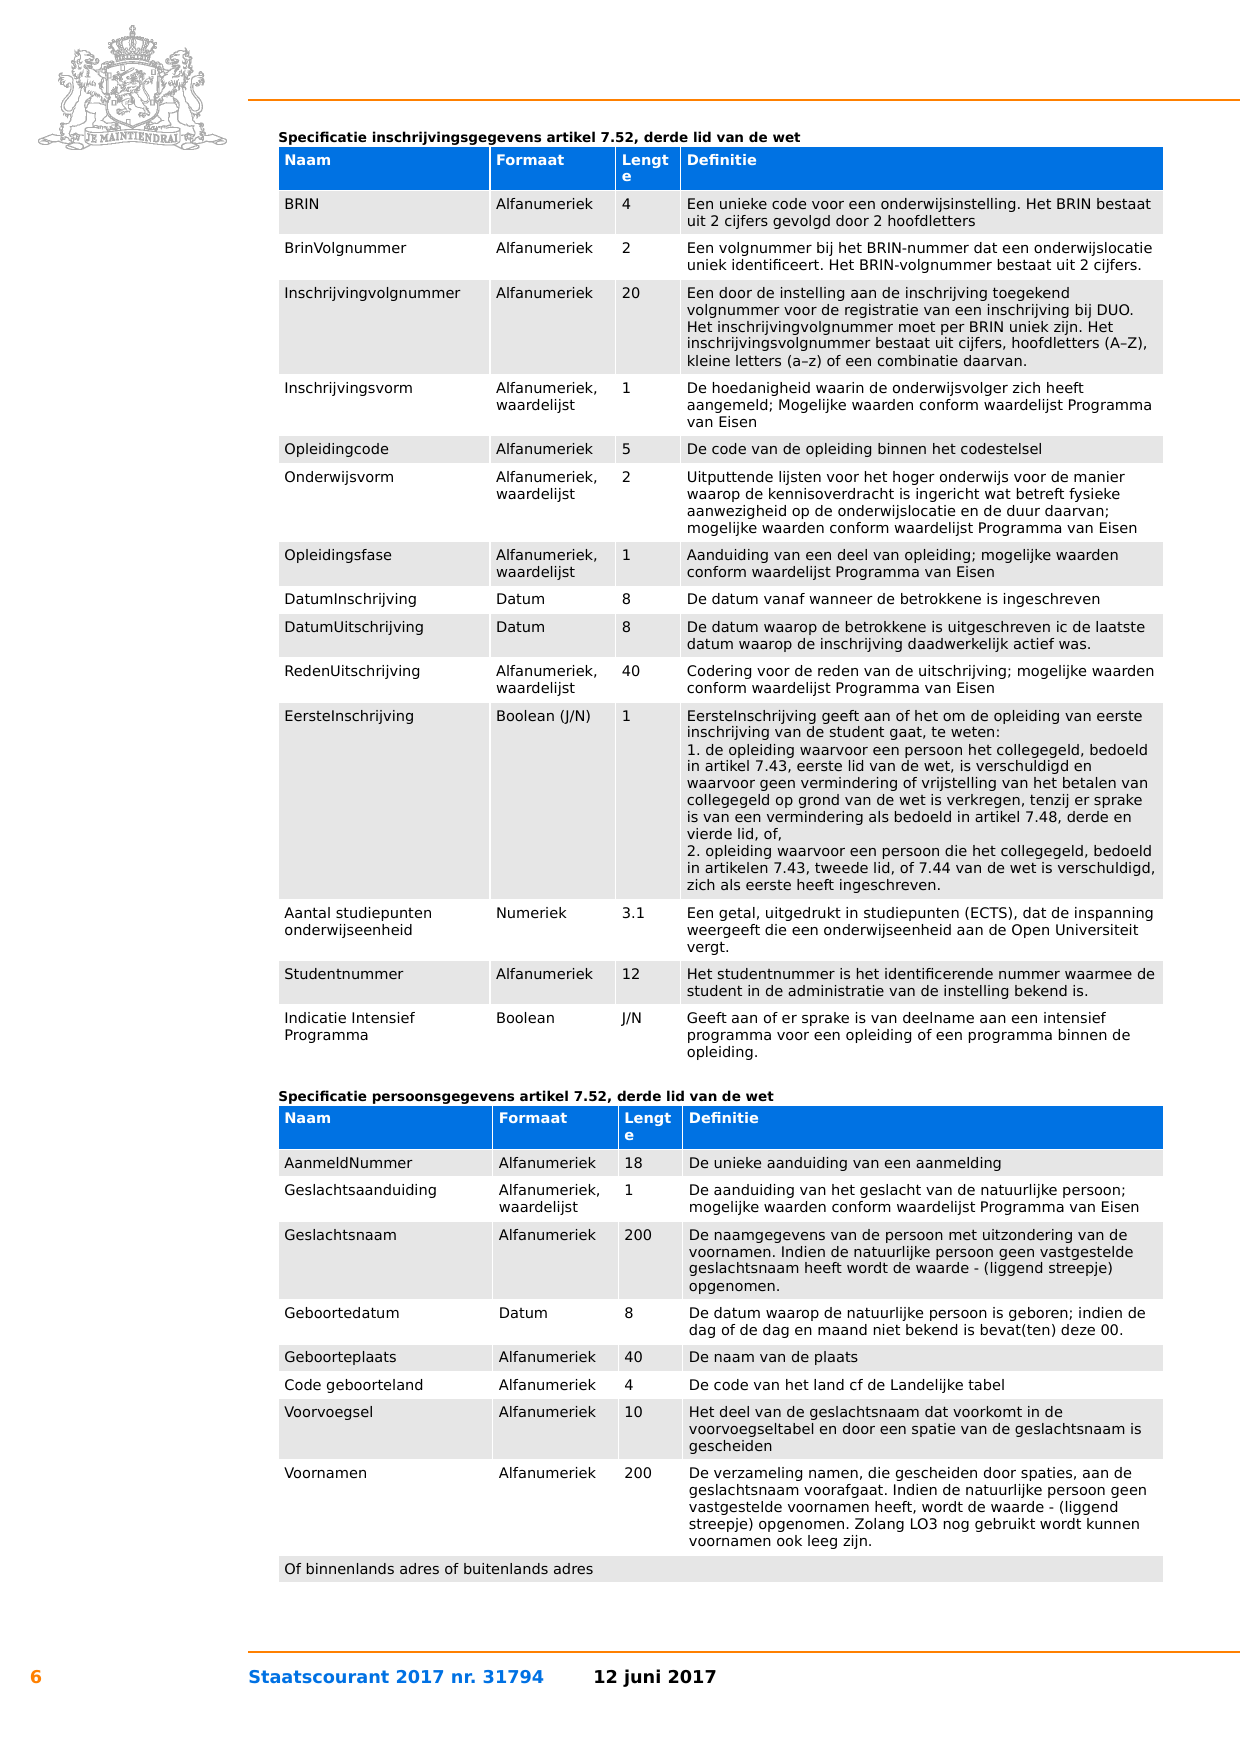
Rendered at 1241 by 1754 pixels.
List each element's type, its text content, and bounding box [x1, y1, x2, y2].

table_cell Geboortedatum [279, 1300, 492, 1343]
table_cell Inschrijvingsvorm [279, 375, 489, 435]
table_cell Studentnummer [279, 961, 489, 1004]
table_cell Alfanumeriek [493, 1345, 618, 1371]
table_cell Alfanumeriek [493, 1399, 618, 1459]
table_cell Boolean (J/N) [491, 703, 615, 899]
table_cell Een getal, uitgedrukt in studiepunten (ECTS), dat de inspanning weergeeft die een onderwijseenheid aan de Open Universiteit vergt. [681, 900, 1163, 960]
table_cell Lengte [616, 147, 680, 190]
table_cell De code van het land cf de Landelijke tabel [683, 1372, 1163, 1398]
table_cell Geeft aan of er sprake is van deelname aan een intensief programma voor een opleiding of een programma binnen de opleiding. [681, 1006, 1163, 1066]
table_cell 5 [616, 436, 680, 463]
table_cell 2 [616, 464, 680, 541]
table_cell Alfanumeriek [493, 1150, 618, 1176]
table_cell Naam [279, 147, 489, 190]
table_cell De datum waarop de natuurlijke persoon is geboren; indien de dag of de dag en maand niet bekend is bevat(ten) deze 00. [683, 1300, 1163, 1343]
table_cell 20 [616, 280, 680, 374]
table_cell De unieke aanduiding van een aanmelding [683, 1150, 1163, 1176]
table_cell De verzameling namen, die gescheiden door spaties, aan de geslachtsnaam voorafgaat. Indien de natuurlijke persoon geen vastgestelde voornamen heeft, wordt de waarde - (liggend streepje) opgenomen. Zolang LO3 nog gebruikt wordt kunnen voornamen ook leeg zijn. [683, 1461, 1163, 1555]
table_cell Een door de instelling aan de inschrijving toegekend volgnummer voor de registratie van een inschrijving bij DUO. Het inschrijvingvolgnummer moet per BRIN uniek zijn. Het inschrijvingsvolgnummer bestaat uit cijfers, hoofdletters (A–Z), kleine letters (a–z) of een combinatie daarvan. [681, 280, 1163, 374]
table_cell Geslachtsnaam [279, 1222, 492, 1299]
table_cell Formaat [493, 1106, 618, 1149]
table_cell Opleidingcode [279, 436, 489, 463]
table_cell 4 [616, 191, 680, 234]
table_cell Alfanumeriek [491, 961, 615, 1004]
table_cell Alfanumeriek [493, 1461, 618, 1555]
table_cell De datum waarop de betrokkene is uitgeschreven ic de laatste datum waarop de inschrijving daadwerkelijk actief was. [681, 614, 1163, 657]
table_cell EersteInschrijving [279, 703, 489, 899]
table_cell Lengte [619, 1106, 682, 1149]
table_cell Onderwijsvorm [279, 464, 489, 541]
table_cell De hoedanigheid waarin de onderwijsvolger zich heeft aangemeld; Mogelijke waarden conform waardelijst Programma van Eisen [681, 375, 1163, 435]
table_cell Indicatie Intensief Programma [279, 1006, 489, 1066]
table_cell Alfanumeriek [493, 1222, 618, 1299]
table_cell Numeriek [491, 900, 615, 960]
table_cell Uitputtende lijsten voor het hoger onderwijs voor de manier waarop de kennisoverdracht is ingericht wat betreft fysieke aanwezigheid op de onderwijslocatie en de duur daarvan; mogelijke waarden conform waardelijst Programma van Eisen [681, 464, 1163, 541]
table_cell J/N [616, 1006, 680, 1066]
table_cell Alfanumeriek [491, 280, 615, 374]
table_cell De naamgegevens van de persoon met uitzondering van de voornamen. Indien de natuurlijke persoon geen vastgestelde geslachtsnaam heeft wordt de waarde - (liggend streepje) opgenomen. [683, 1222, 1163, 1299]
picture [38, 25, 227, 150]
table_cell 40 [616, 658, 680, 702]
table_header Specificatie persoonsgegevens artikel 7.52, derde lid van de wet [278, 1089, 1163, 1104]
table_cell Geslachtsaanduiding [279, 1178, 492, 1221]
table_cell DatumUitschrijving [279, 614, 489, 657]
table_cell 3.1 [616, 900, 680, 960]
table_cell Alfanumeriek, waardelijst [491, 464, 615, 541]
table_cell Alfanumeriek, waardelijst [491, 658, 615, 702]
table_header Specificatie inschrijvingsgegevens artikel 7.52, derde lid van de wet [278, 130, 1163, 146]
table_cell 200 [619, 1461, 682, 1555]
table_cell Geboorteplaats [279, 1345, 492, 1371]
table_cell 8 [619, 1300, 682, 1343]
table_cell Alfanumeriek [491, 191, 615, 234]
table_cell BRIN [279, 191, 489, 234]
table_cell Alfanumeriek, waardelijst [493, 1178, 618, 1221]
table_cell RedenUitschrijving [279, 658, 489, 702]
table_cell 1 [616, 542, 680, 586]
table_cell De code van de opleiding binnen het codestelsel [681, 436, 1163, 463]
table_cell 1 [619, 1178, 682, 1221]
table_cell EersteInschrijving geeft aan of het om de opleiding van eerste inschrijving van de student gaat, te weten: 1. de opleiding waarvoor een persoon het collegegeld, bedoeld in artikel 7.43, eerste lid van de wet, is verschuldigd en waarvoor geen vermindering of vrijstelling van het betalen van collegegeld op grond van de wet is verkregen, tenzij er sprake is van een vermindering als bedoeld in artikel 7.48, derde en vierde lid, of, 2. opleiding waarvoor een persoon die het collegegeld, bedoeld in artikelen 7.43, tweede lid, of 7.44 van de wet is verschuldigd, zich als eerste heeft ingeschreven. [681, 703, 1163, 899]
table_cell Een unieke code voor een onderwijsinstelling. Het BRIN bestaat uit 2 cijfers gevolgd door 2 hoofdletters [681, 191, 1163, 234]
table_cell Alfanumeriek, waardelijst [491, 542, 615, 586]
table_cell De datum vanaf wanneer de betrokkene is ingeschreven [681, 587, 1163, 613]
table_cell Alfanumeriek [491, 235, 615, 279]
table_cell Definitie [683, 1106, 1163, 1149]
table_cell Aanduiding van een deel van opleiding; mogelijke waarden conform waardelijst Programma van Eisen [681, 542, 1163, 586]
table_cell 12 [616, 961, 680, 1004]
table_cell 10 [619, 1399, 682, 1459]
table_cell Codering voor de reden van de uitschrijving; mogelijke waarden conform waardelijst Programma van Eisen [681, 658, 1163, 702]
table_cell 18 [619, 1150, 682, 1176]
table_cell 40 [619, 1345, 682, 1371]
table_cell Alfanumeriek [491, 436, 615, 463]
table_cell Formaat [491, 147, 615, 190]
table_cell De aanduiding van het geslacht van de natuurlijke persoon; mogelijke waarden conform waardelijst Programma van Eisen [683, 1178, 1163, 1221]
table_cell Het deel van de geslachtsnaam dat voorkomt in de voorvoegseltabel en door een spatie van de geslachtsnaam is gescheiden [683, 1399, 1163, 1459]
table_cell Voornamen [279, 1461, 492, 1555]
table_cell Alfanumeriek, waardelijst [491, 375, 615, 435]
table_cell DatumInschrijving [279, 587, 489, 613]
table_cell Een volgnummer bij het BRIN-nummer dat een onderwijslocatie uniek identificeert. Het BRIN-volgnummer bestaat uit 2 cijfers. [681, 235, 1163, 279]
table_cell 8 [616, 587, 680, 613]
table_cell De naam van de plaats [683, 1345, 1163, 1371]
table_cell Datum [491, 587, 615, 613]
table_cell BrinVolgnummer [279, 235, 489, 279]
table_cell Voorvoegsel [279, 1399, 492, 1459]
table_cell Inschrijvingvolgnummer [279, 280, 489, 374]
table_cell Definitie [681, 147, 1163, 190]
table_cell Code geboorteland [279, 1372, 492, 1398]
table_cell 1 [616, 703, 680, 899]
table_cell Of binnenlands adres of buitenlands adres [279, 1556, 1163, 1582]
table_cell Naam [279, 1106, 492, 1149]
table_cell Alfanumeriek [493, 1372, 618, 1398]
table_cell 8 [616, 614, 680, 657]
table_cell Aantal studiepunten onderwijseenheid [279, 900, 489, 960]
table_cell Het studentnummer is het identificerende nummer waarmee de student in de administratie van de instelling bekend is. [681, 961, 1163, 1004]
table_cell Datum [491, 614, 615, 657]
table_cell 200 [619, 1222, 682, 1299]
table_cell 4 [619, 1372, 682, 1398]
table_cell 1 [616, 375, 680, 435]
table_cell Boolean [491, 1006, 615, 1066]
table_cell AanmeldNummer [279, 1150, 492, 1176]
table_cell Opleidingsfase [279, 542, 489, 586]
table_cell Datum [493, 1300, 618, 1343]
table_cell 2 [616, 235, 680, 279]
